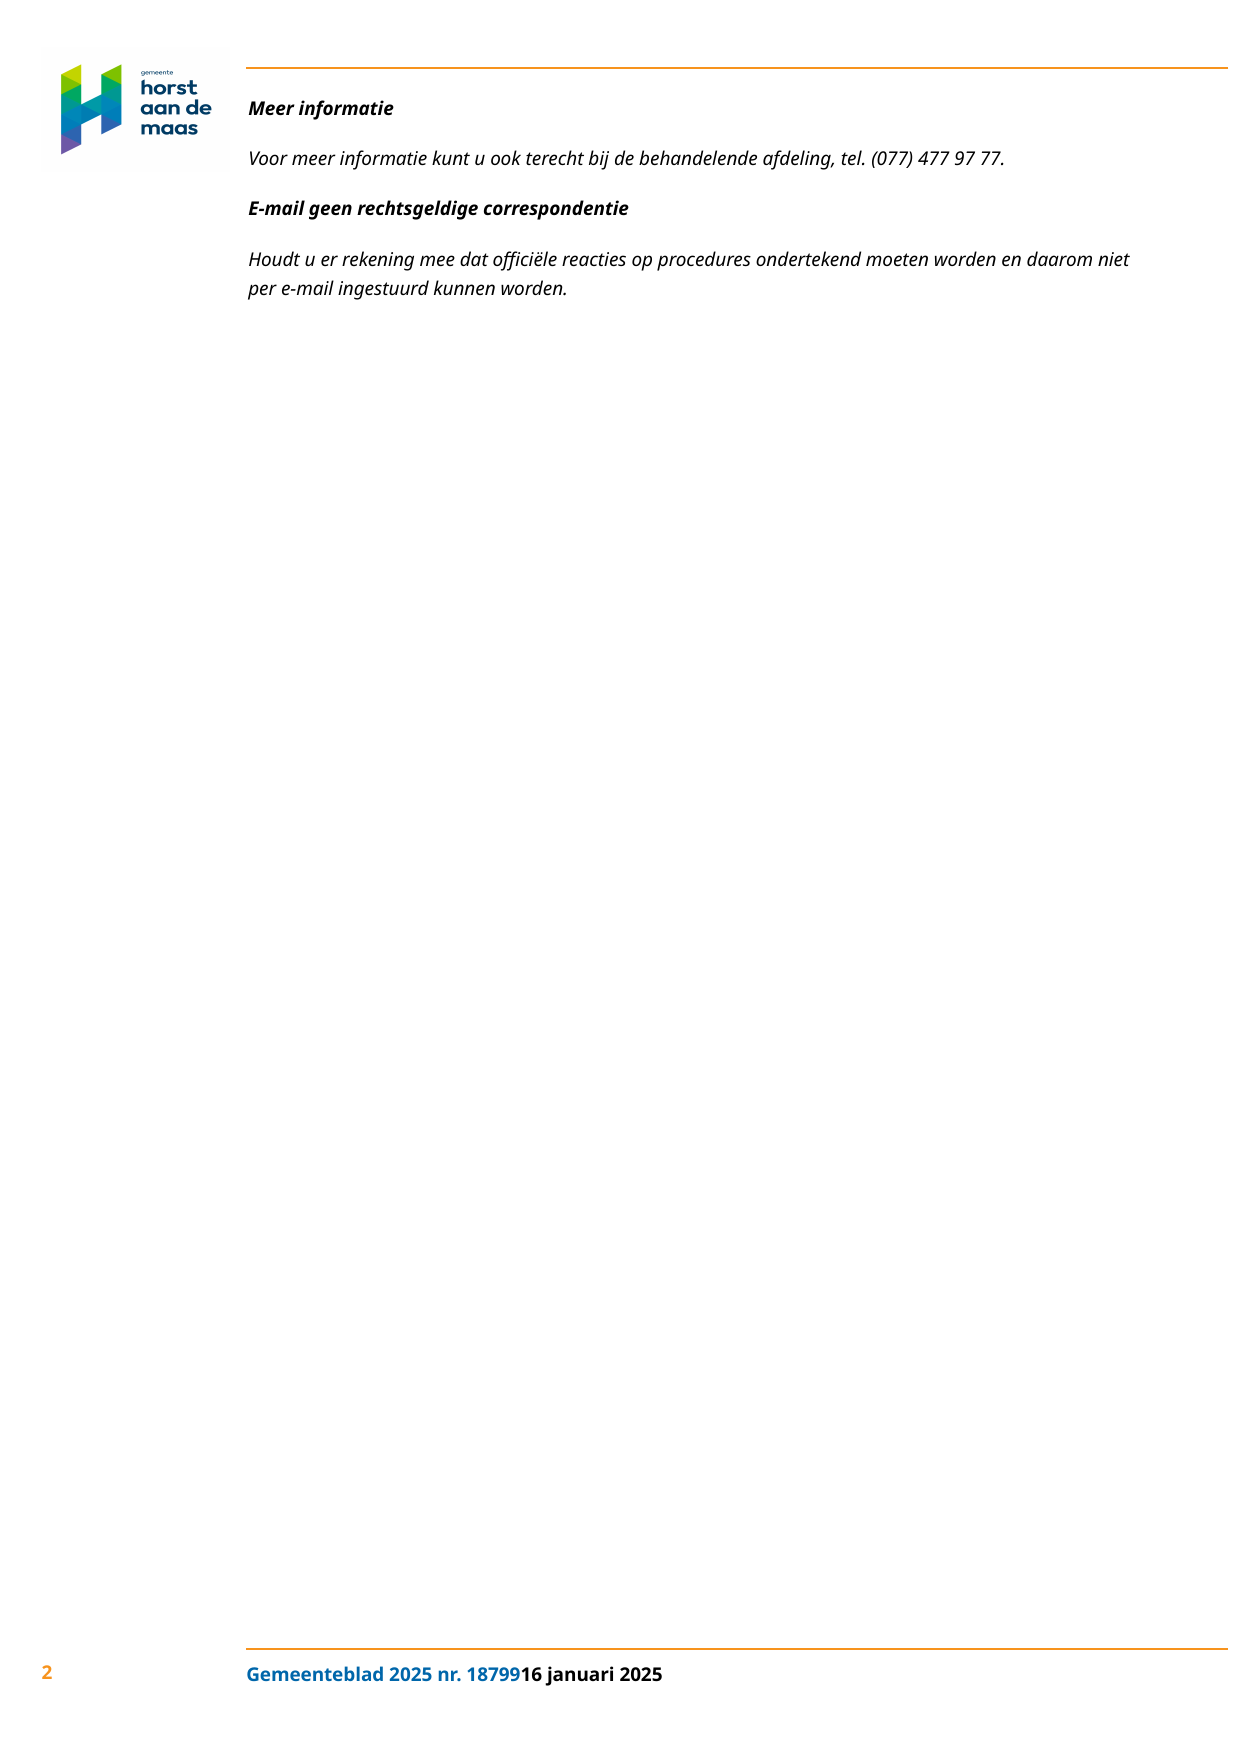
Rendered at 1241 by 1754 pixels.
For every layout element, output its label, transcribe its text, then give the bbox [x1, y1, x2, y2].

text Meer informatie [248, 95, 1152, 121]
picture [41, 47, 231, 172]
text Voor meer informatie kunt u ook terecht bij de behandelende afdeling, tel. (077) 477 97 77. [248, 145, 1152, 171]
text E-mail geen rechtsgeldige correspondentie [248, 196, 1152, 221]
text Houdt u er rekening mee dat officiële reacties op procedures ondertekend moeten worden en daarom niet per e-mail ingestuurd kunnen worden. [248, 246, 1152, 301]
